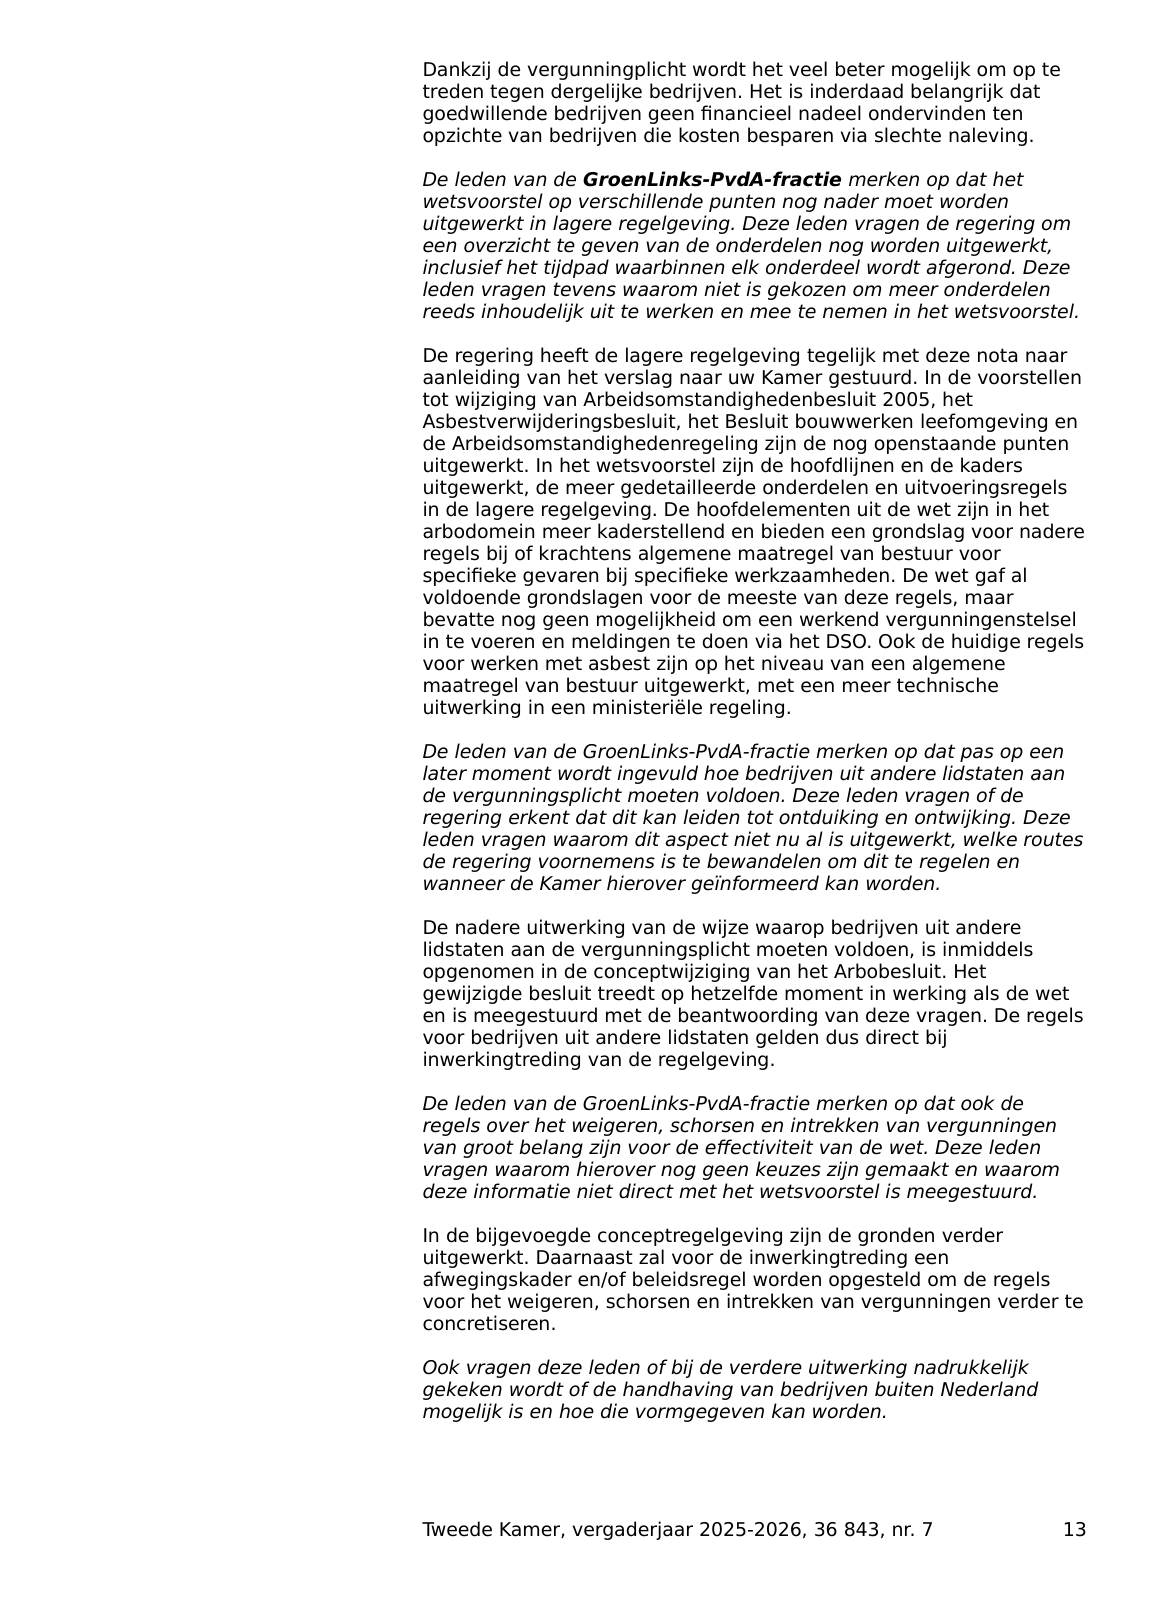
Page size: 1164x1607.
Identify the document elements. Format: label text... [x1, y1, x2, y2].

text De regering heeft de lagere regelgeving tegelijk met deze nota naar aanleiding van het verslag naar uw Kamer gestuurd. In de voorstellen tot wijziging van Arbeidsomstandighedenbesluit 2005, het Asbestverwijderingsbesluit, het Besluit bouwwerken leefomgeving en de Arbeidsomstandighedenregeling zijn de nog openstaande punten uitgewerkt. In het wetsvoorstel zijn de hoofdlijnen en de kaders uitgewerkt, de meer gedetailleerde onderdelen en uitvoeringsregels in de lagere regelgeving. De hoofdelementen uit de wet zijn in het arbodomein meer kaderstellend en bieden een grondslag voor nadere regels bij of krachtens algemene maatregel van bestuur voor specifieke gevaren bij specifieke werkzaamheden. De wet gaf al voldoende grondslagen voor de meeste van deze regels, maar bevatte nog geen mogelijkheid om een werkend vergunningenstelsel in te voeren en meldingen te doen via het DSO. Ook de huidige regels voor werken met asbest zijn op het niveau van een algemene maatregel van bestuur uitgewerkt, met een meer technische uitwerking in een ministeriële regeling. [422, 345, 1087, 719]
text De leden van de GroenLinks-PvdA-fractie merken op dat ook de regels over het weigeren, schorsen en intrekken van vergunningen van groot belang zijn voor de effectiviteit van de wet. Deze leden vragen waarom hierover nog geen keuzes zijn gemaakt en waarom deze informatie niet direct met het wetsvoorstel is meegestuurd. [422, 1093, 1087, 1203]
text De leden van de GroenLinks-PvdA-fractie merken op dat het wetsvoorstel op verschillende punten nog nader moet worden uitgewerkt in lagere regelgeving. Deze leden vragen de regering om een overzicht te geven van de onderdelen nog worden uitgewerkt, inclusief het tijdpad waarbinnen elk onderdeel wordt afgerond. Deze leden vragen tevens waarom niet is gekozen om meer onderdelen reeds inhoudelijk uit te werken en mee te nemen in het wetsvoorstel. [422, 169, 1087, 323]
text De nadere uitwerking van de wijze waarop bedrijven uit andere lidstaten aan de vergunningsplicht moeten voldoen, is inmiddels opgenomen in de conceptwijziging van het Arbobesluit. Het gewijzigde besluit treedt op hetzelfde moment in werking als de wet en is meegestuurd met de beantwoording van deze vragen. De regels voor bedrijven uit andere lidstaten gelden dus direct bij inwerkingtreding van de regelgeving. [422, 917, 1087, 1071]
text Ook vragen deze leden of bij de verdere uitwerking nadrukkelijk gekeken wordt of de handhaving van bedrijven buiten Nederland mogelijk is en hoe die vormgegeven kan worden. [422, 1357, 1087, 1423]
text Dankzij de vergunningplicht wordt het veel beter mogelijk om op te treden tegen dergelijke bedrijven. Het is inderdaad belangrijk dat goedwillende bedrijven geen financieel nadeel ondervinden ten opzichte van bedrijven die kosten besparen via slechte naleving. [422, 59, 1087, 147]
text In de bijgevoegde conceptregelgeving zijn de gronden verder uitgewerkt. Daarnaast zal voor de inwerkingtreding een afwegingskader en/of beleidsregel worden opgesteld om de regels voor het weigeren, schorsen en intrekken van vergunningen verder te concretiseren. [422, 1225, 1087, 1335]
text De leden van de GroenLinks-PvdA-fractie merken op dat pas op een later moment wordt ingevuld hoe bedrijven uit andere lidstaten aan de vergunningsplicht moeten voldoen. Deze leden vragen of de regering erkent dat dit kan leiden tot ontduiking en ontwijking. Deze leden vragen waarom dit aspect niet nu al is uitgewerkt, welke routes de regering voornemens is te bewandelen om dit te regelen en wanneer de Kamer hierover geïnformeerd kan worden. [422, 741, 1087, 895]
